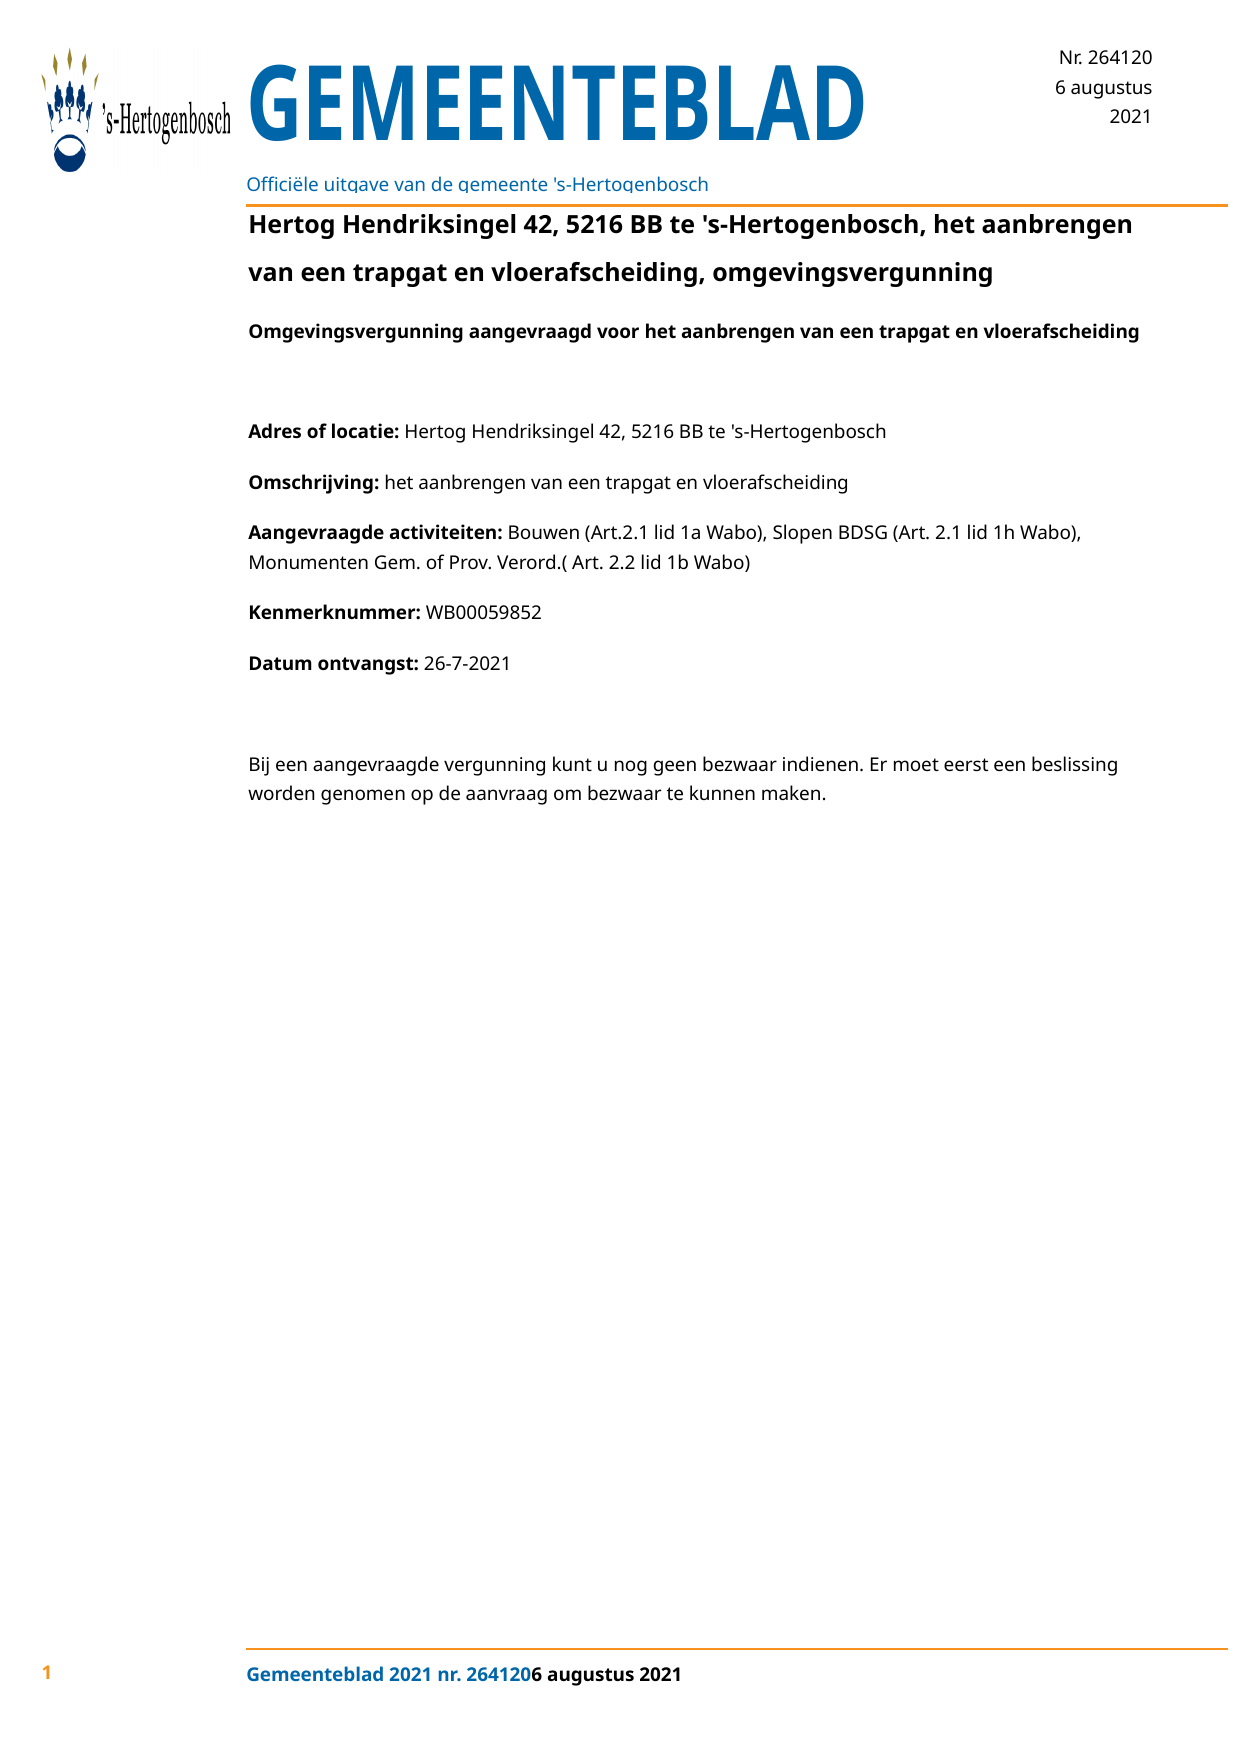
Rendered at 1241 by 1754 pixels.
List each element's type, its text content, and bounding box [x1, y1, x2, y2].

picture [41, 47, 231, 172]
text Datum ontvangst: 26-7-2021 [248, 650, 1152, 676]
text Omgevingsvergunning aangevraagd voor het aanbrengen van een trapgat en vloerafscheiding [248, 318, 1152, 344]
text Kenmerknummer: WB00059852 [248, 599, 1152, 625]
text Bij een aangevraagde vergunning kunt u nog geen bezwaar indienen. Er moet eerst een beslissing worden genomen op de aanvraag om bezwaar te kunnen maken. [248, 751, 1152, 806]
text Omschrijving: het aanbrengen van een trapgat en vloerafscheiding [248, 469, 1152, 495]
text Adres of locatie: Hertog Hendriksingel 42, 5216 BB te 's-Hertogenbosch [248, 419, 1152, 444]
text Aangevraagde activiteiten: Bouwen (Art.2.1 lid 1a Wabo), Slopen BDSG (Art. 2.1 lid 1h Wabo), Monumenten Gem. of Prov. Verord.( Art. 2.2 lid 1b Wabo) [248, 519, 1152, 575]
text Hertog Hendriksingel 42, 5216 BB te 's-Hertogenbosch, het aanbrengen van een trapgat en vloerafscheiding, omgevingsvergunning [248, 207, 1152, 288]
